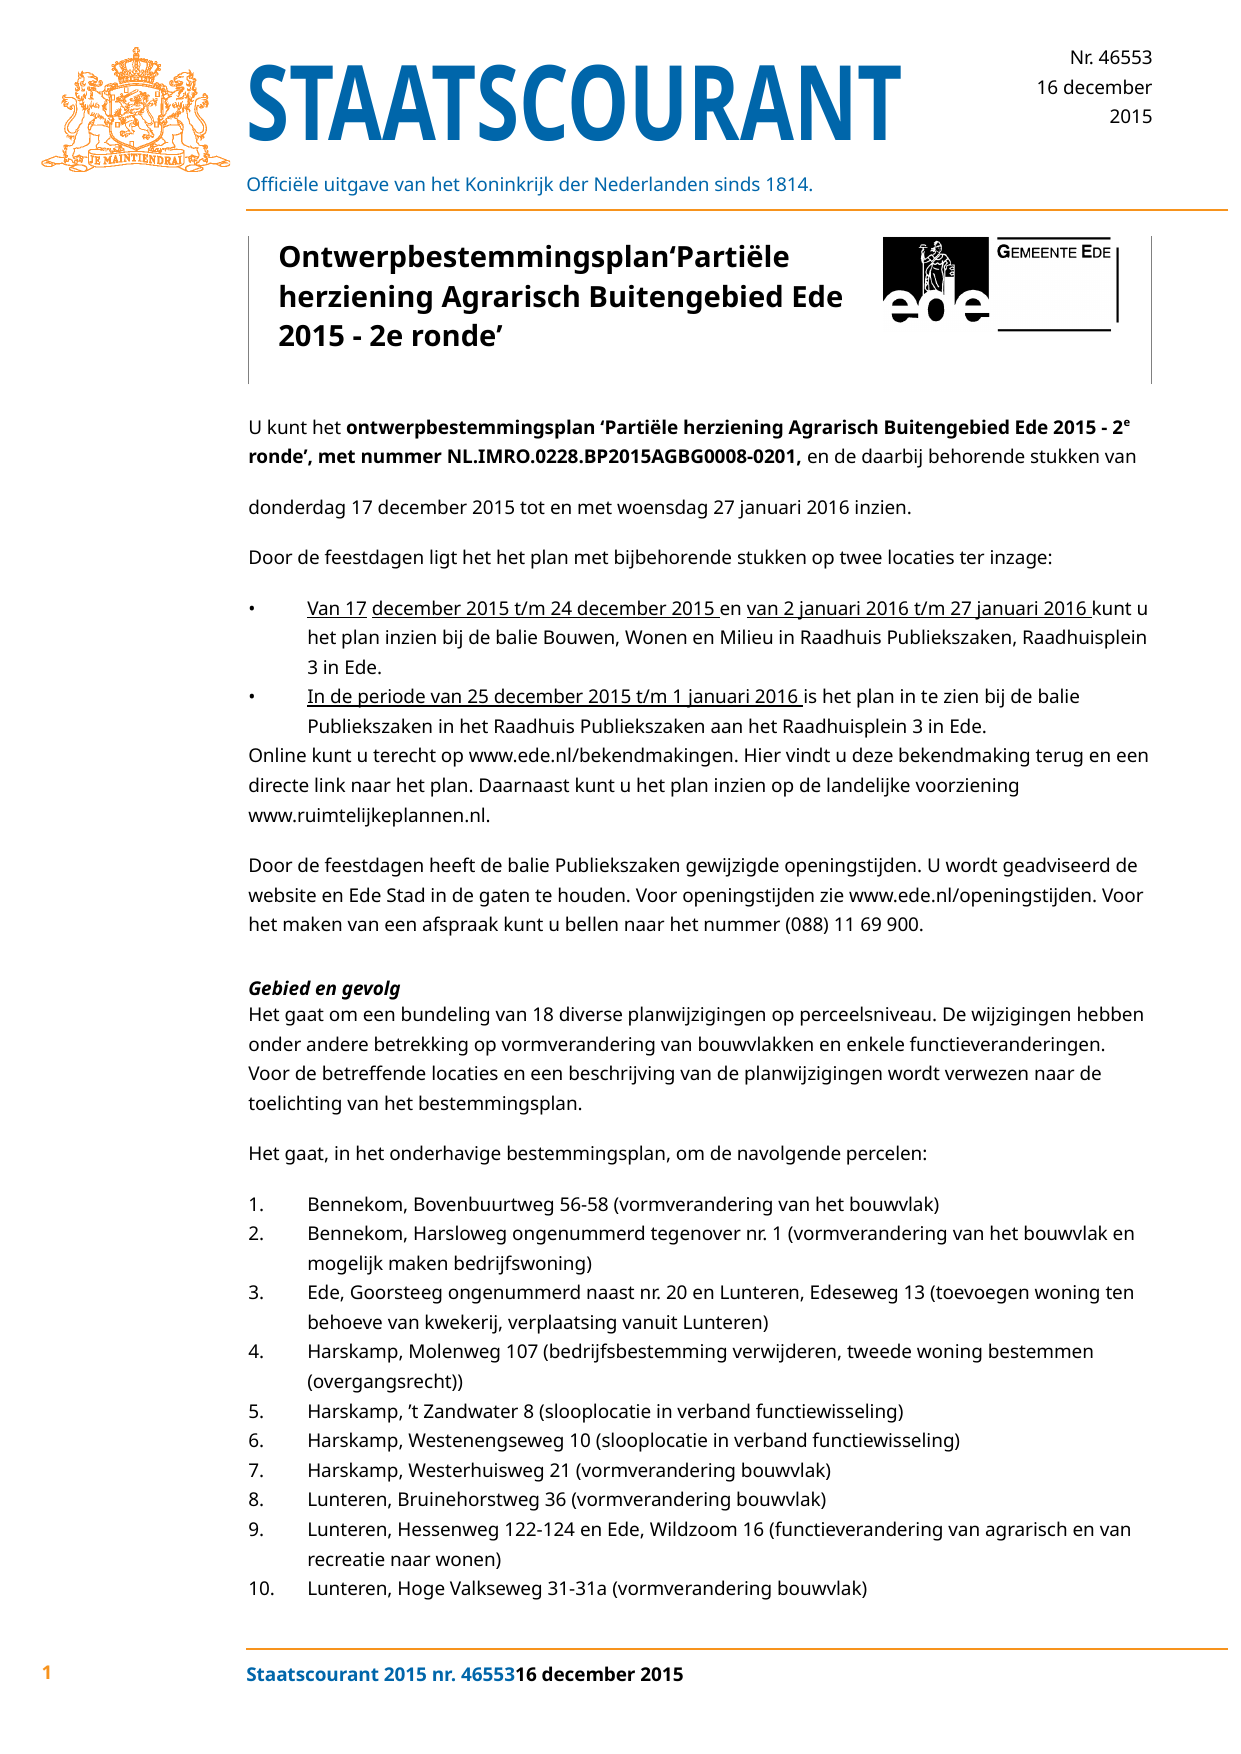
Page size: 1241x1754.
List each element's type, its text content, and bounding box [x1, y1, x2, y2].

table_header Ontwerpbestemmingsplan‘Partiële herziening Agrarisch Buitengebied Ede 2015 - 2e ronde’ [249, 236, 850, 384]
text Het gaat om een bundeling van 18 diverse planwijzigingen op perceelsniveau. De wijzigingen hebben onder andere betrekking op vormverandering van bouwvlakken en enkele functieveranderingen. Voor de betreffende locaties en een beschrijving van de planwijzigingen wordt verwezen naar de toelichting van het bestemmingsplan. [248, 1001, 1152, 1116]
list Ede, Goorsteeg ongenummerd naast nr. 20 en Lunteren, Edeseweg 13 (toevoegen woning ten behoeve van kwekerij, verplaatsing vanuit Lunteren) [248, 1279, 1152, 1335]
list Lunteren, Hessenweg 122-124 en Ede, Wildzoom 16 (functieverandering van agrarisch en van recreatie naar wonen) [248, 1516, 1152, 1571]
list Harskamp, Molenweg 107 (bedrijfsbestemming verwijderen, tweede woning bestemmen (overgangsrecht)) [248, 1339, 1152, 1394]
list Harskamp, Westerhuisweg 21 (vormverandering bouwvlak) [248, 1457, 1152, 1483]
text U kunt het ontwerpbestemmingsplan ‘Partiële herziening Agrarisch Buitengebied Ede 2015 - 2e ronde’, met nummer NL.IMRO.0228.BP2015AGBG0008-0201, en de daarbij behorende stukken van [248, 414, 1152, 469]
list Harskamp, ’t Zandwater 8 (slooplocatie in verband functiewisseling) [248, 1398, 1152, 1423]
list Lunteren, Bruinehorstweg 36 (vormverandering bouwvlak) [248, 1487, 1152, 1512]
list Harskamp, Westenengseweg 10 (slooplocatie in verband functiewisseling) [248, 1427, 1152, 1453]
text donderdag 17 december 2015 tot en met woensdag 27 januari 2016 inzien. [248, 494, 1152, 520]
text Gebied en gevolg [248, 975, 1152, 1001]
text Online kunt u terecht op www.ede.nl/bekendmakingen. Hier vindt u deze bekendmaking terug en een directe link naar het plan. Daarnaast kunt u het plan inzien op de landelijke voorziening www.ruimtelijkeplannen.nl. [248, 743, 1152, 828]
text Het gaat, in het onderhavige bestemmingsplan, om de navolgende percelen: [248, 1140, 1152, 1166]
picture [41, 47, 231, 172]
list Bennekom, Bovenbuurtweg 56-58 (vormverandering van het bouwvlak) [248, 1191, 1152, 1216]
picture [882, 236, 1119, 332]
list Van 17 december 2015 t/m 24 december 2015 en van 2 januari 2016 t/m 27 januari 2016 kunt u het plan inzien bij de balie Bouwen, Wonen en Milieu in Raadhuis Publiekszaken, Raadhuisplein 3 in Ede. [248, 595, 1152, 680]
table_header [850, 236, 1151, 384]
text Door de feestdagen heeft de balie Publiekszaken gewijzigde openingstijden. U wordt geadviseerd de website en Ede Stad in de gaten te houden. Voor openingstijden zie www.ede.nl/openingstijden. Voor het maken van een afspraak kunt u bellen naar het nummer (088) 11 69 900. [248, 852, 1152, 937]
list Lunteren, Hoge Valkseweg 31-31a (vormverandering bouwvlak) [248, 1575, 1152, 1601]
list In de periode van 25 december 2015 t/m 1 januari 2016 is het plan in te zien bij de balie Publiekszaken in het Raadhuis Publiekszaken aan het Raadhuisplein 3 in Ede. [248, 683, 1152, 739]
list Bennekom, Harsloweg ongenummerd tegenover nr. 1 (vormverandering van het bouwvlak en mogelijk maken bedrijfswoning) [248, 1220, 1152, 1276]
text Door de feestdagen ligt het het plan met bijbehorende stukken op twee locaties ter inzage: [248, 544, 1152, 570]
